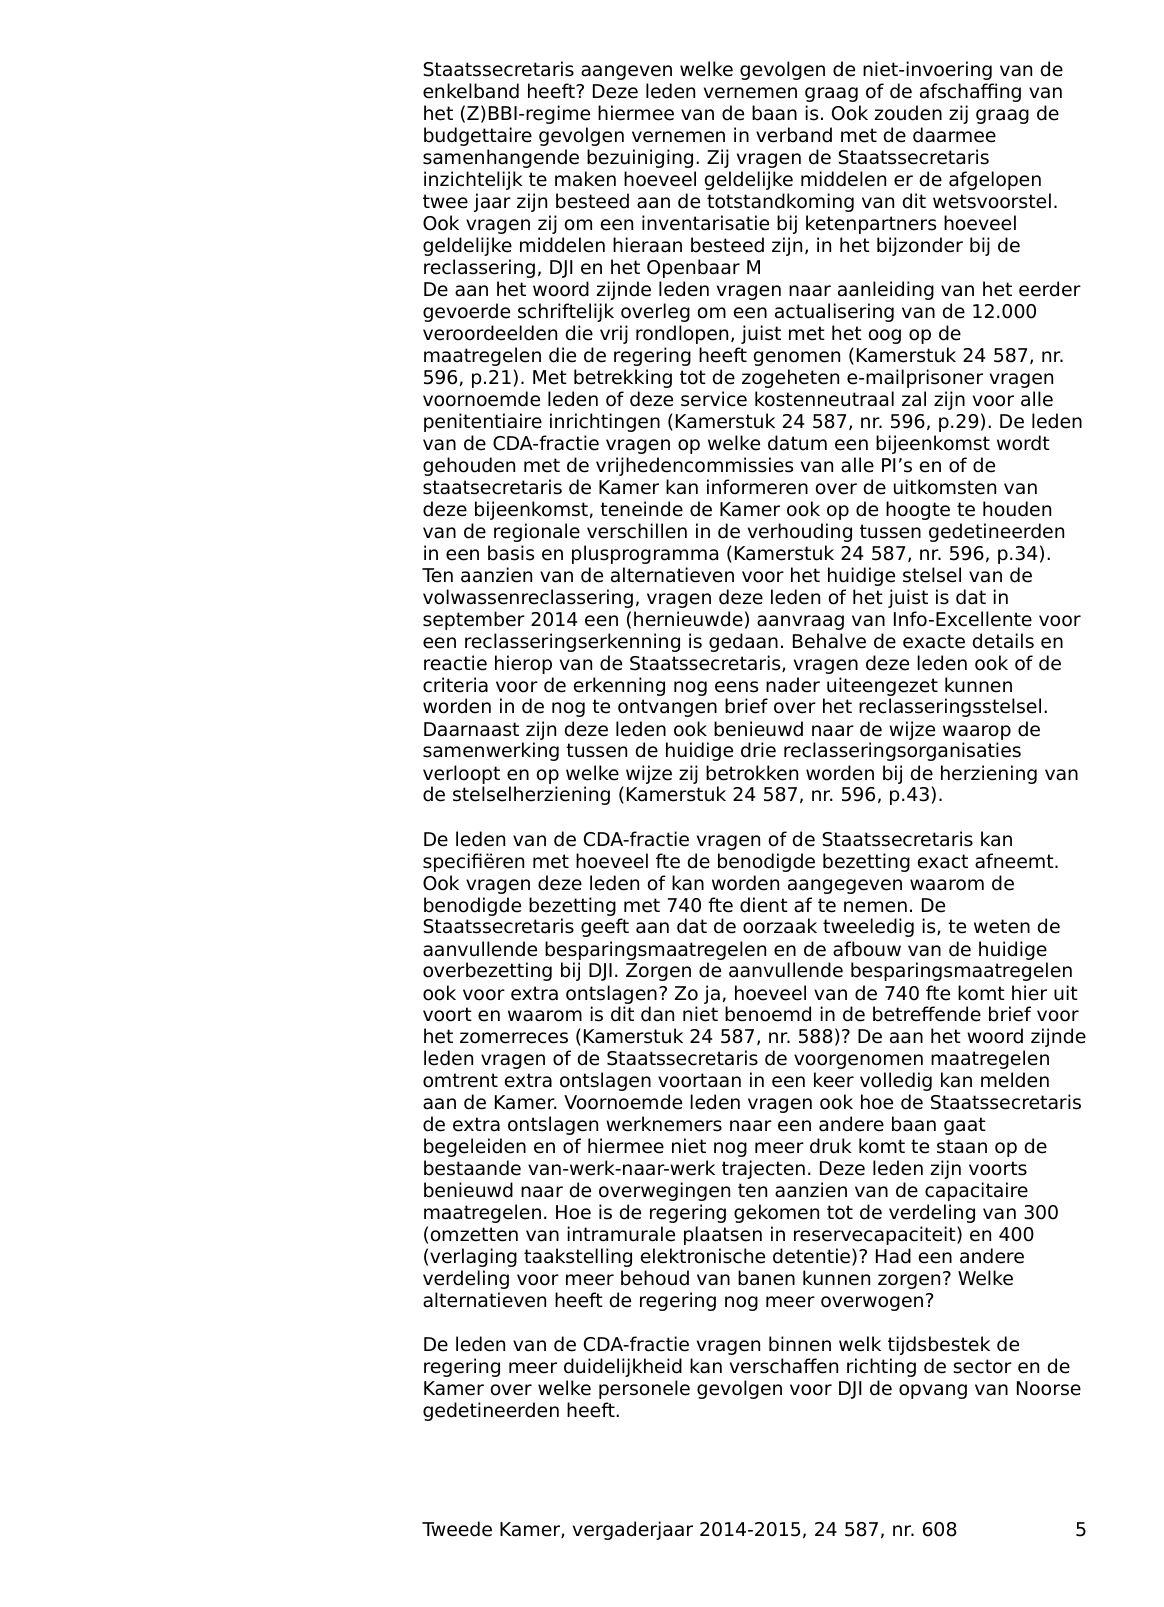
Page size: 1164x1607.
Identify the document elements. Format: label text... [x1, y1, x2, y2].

text De leden van de CDA-fractie vragen binnen welk tijdsbestek de regering meer duidelijkheid kan verschaffen richting de sector en de Kamer over welke personele gevolgen voor DJI de opvang van Noorse gedetineerden heeft. [422, 1334, 1087, 1422]
text De aan het woord zijnde leden vragen naar aanleiding van het eerder gevoerde schriftelijk overleg om een actualisering van de 12.000 veroordeelden die vrij rondlopen, juist met het oog op de maatregelen die de regering heeft genomen (Kamerstuk 24 587, nr. 596, p.21). Met betrekking tot de zogeheten e-mailprisoner vragen voornoemde leden of deze service kostenneutraal zal zijn voor alle penitentiaire inrichtingen (Kamerstuk 24 587, nr. 596, p.29). De leden van de CDA-fractie vragen op welke datum een bijeenkomst wordt gehouden met de vrijhedencommissies van alle PI’s en of de staatsecretaris de Kamer kan informeren over de uitkomsten van deze bijeenkomst, teneinde de Kamer ook op de hoogte te houden van de regionale verschillen in de verhouding tussen gedetineerden in een basis en plusprogramma (Kamerstuk 24 587, nr. 596, p.34). Ten aanzien van de alternatieven voor het huidige stelsel van de volwassenreclassering, vragen deze leden of het juist is dat in september 2014 een (hernieuwde) aanvraag van Info-Excellente voor een reclasseringserkenning is gedaan. Behalve de exacte details en reactie hierop van de Staatssecretaris, vragen deze leden ook of de criteria voor de erkenning nog eens nader uiteengezet kunnen worden in de nog te ontvangen brief over het reclasseringsstelsel. Daarnaast zijn deze leden ook benieuwd naar de wijze waarop de samenwerking tussen de huidige drie reclasseringsorganisaties verloopt en op welke wijze zij betrokken worden bij de herziening van de stelselherziening (Kamerstuk 24 587, nr. 596, p.43). [422, 279, 1087, 806]
text Staatssecretaris aangeven welke gevolgen de niet-invoering van de enkelband heeft? Deze leden vernemen graag of de afschaffing van het (Z)BBI-regime hiermee van de baan is. Ook zouden zij graag de budgettaire gevolgen vernemen in verband met de daarmee samenhangende bezuiniging. Zij vragen de Staatssecretaris inzichtelijk te maken hoeveel geldelijke middelen er de afgelopen twee jaar zijn besteed aan de totstandkoming van dit wetsvoorstel. Ook vragen zij om een inventarisatie bij ketenpartners hoeveel geldelijke middelen hieraan besteed zijn, in het bijzonder bij de reclassering, DJI en het Openbaar M [422, 59, 1087, 279]
text De leden van de CDA-fractie vragen of de Staatssecretaris kan specifiëren met hoeveel fte de benodigde bezetting exact afneemt. Ook vragen deze leden of kan worden aangegeven waarom de benodigde bezetting met 740 fte dient af te nemen. De Staatssecretaris geeft aan dat de oorzaak tweeledig is, te weten de aanvullende besparingsmaatregelen en de afbouw van de huidige overbezetting bij DJI. Zorgen de aanvullende besparingsmaatregelen ook voor extra ontslagen? Zo ja, hoeveel van de 740 fte komt hier uit voort en waarom is dit dan niet benoemd in de betreffende brief voor het zomerreces (Kamerstuk 24 587, nr. 588)? De aan het woord zijnde leden vragen of de Staatssecretaris de voorgenomen maatregelen omtrent extra ontslagen voortaan in een keer volledig kan melden aan de Kamer. Voornoemde leden vragen ook hoe de Staatssecretaris de extra ontslagen werknemers naar een andere baan gaat begeleiden en of hiermee niet nog meer druk komt te staan op de bestaande van-werk-naar-werk trajecten. Deze leden zijn voorts benieuwd naar de overwegingen ten aanzien van de capacitaire maatregelen. Hoe is de regering gekomen tot de verdeling van 300 (omzetten van intramurale plaatsen in reservecapaciteit) en 400 (verlaging taakstelling elektronische detentie)? Had een andere verdeling voor meer behoud van banen kunnen zorgen? Welke alternatieven heeft de regering nog meer overwogen? [422, 828, 1087, 1312]
